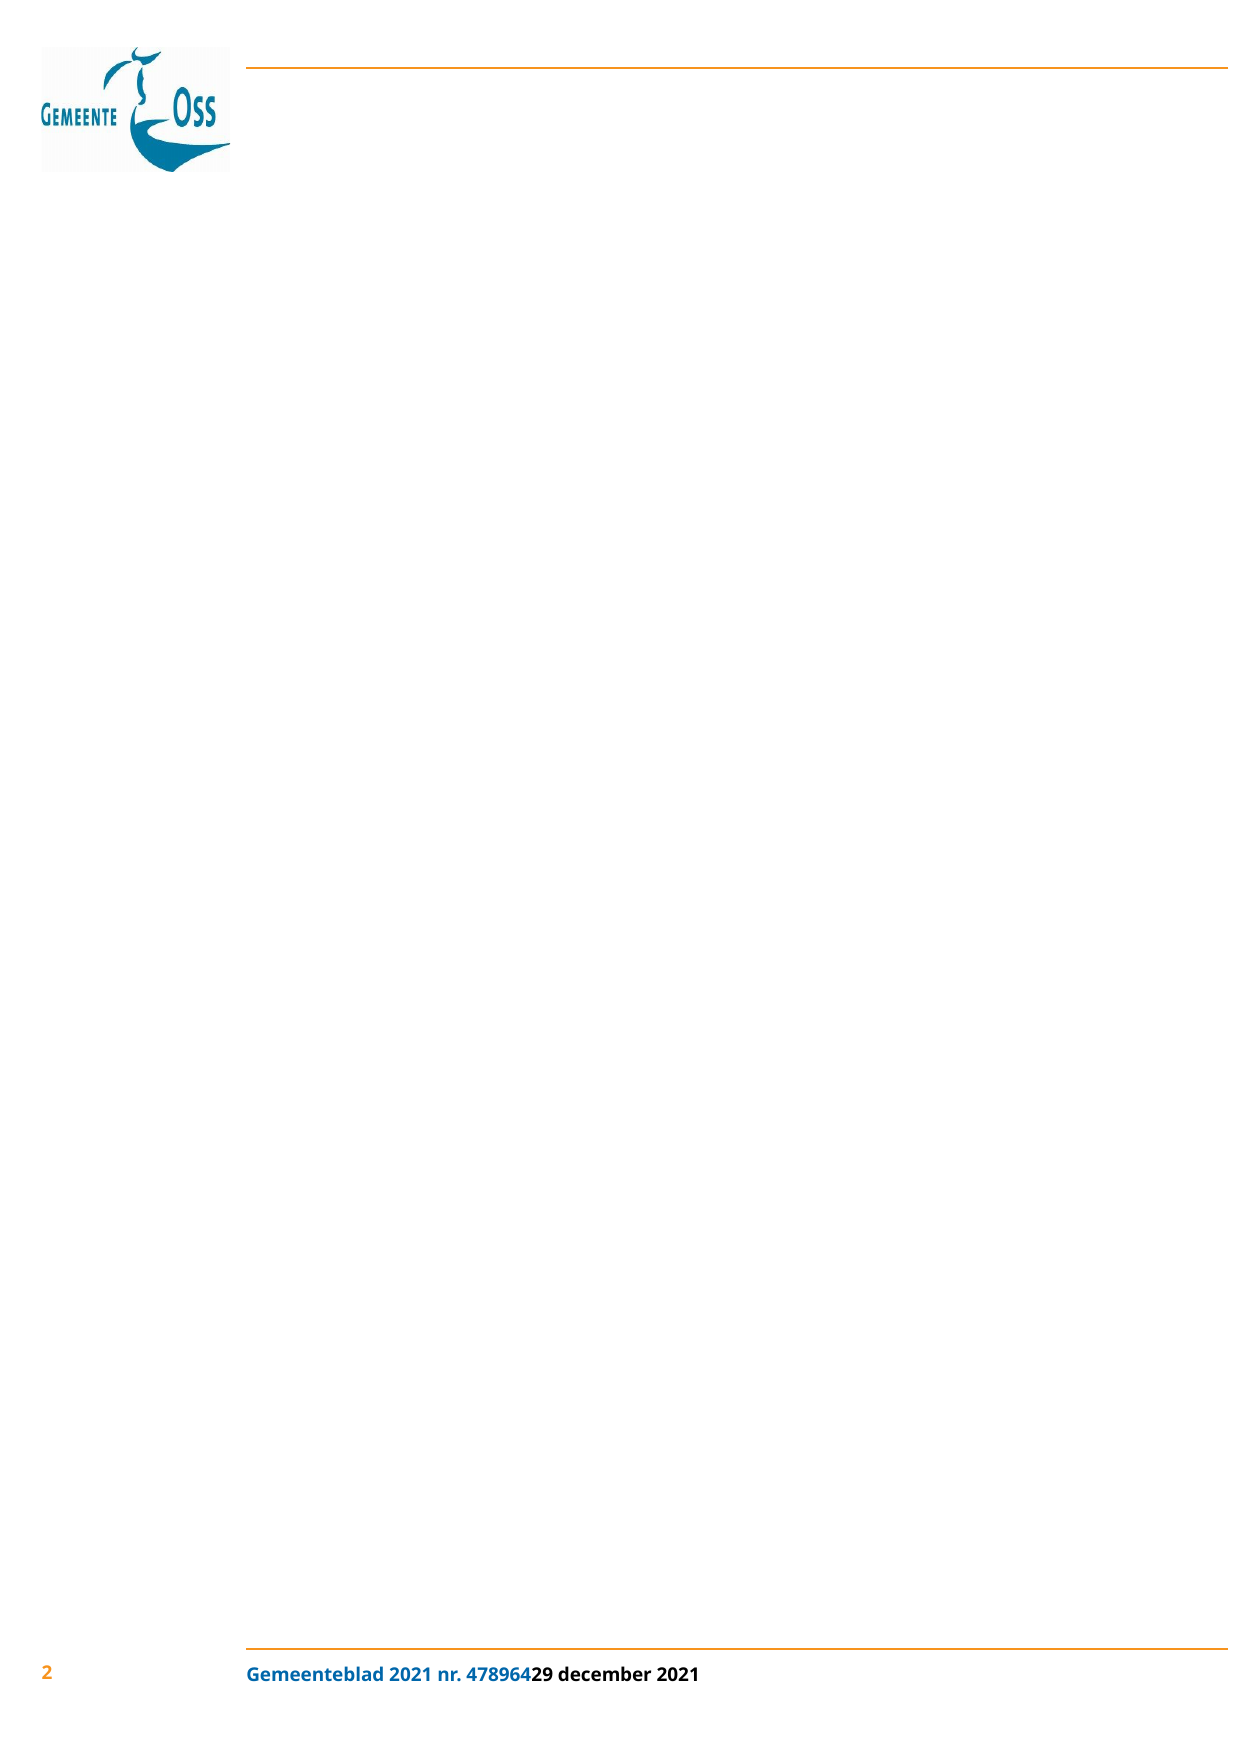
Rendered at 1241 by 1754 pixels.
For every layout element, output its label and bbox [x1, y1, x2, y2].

picture [41, 47, 231, 172]
